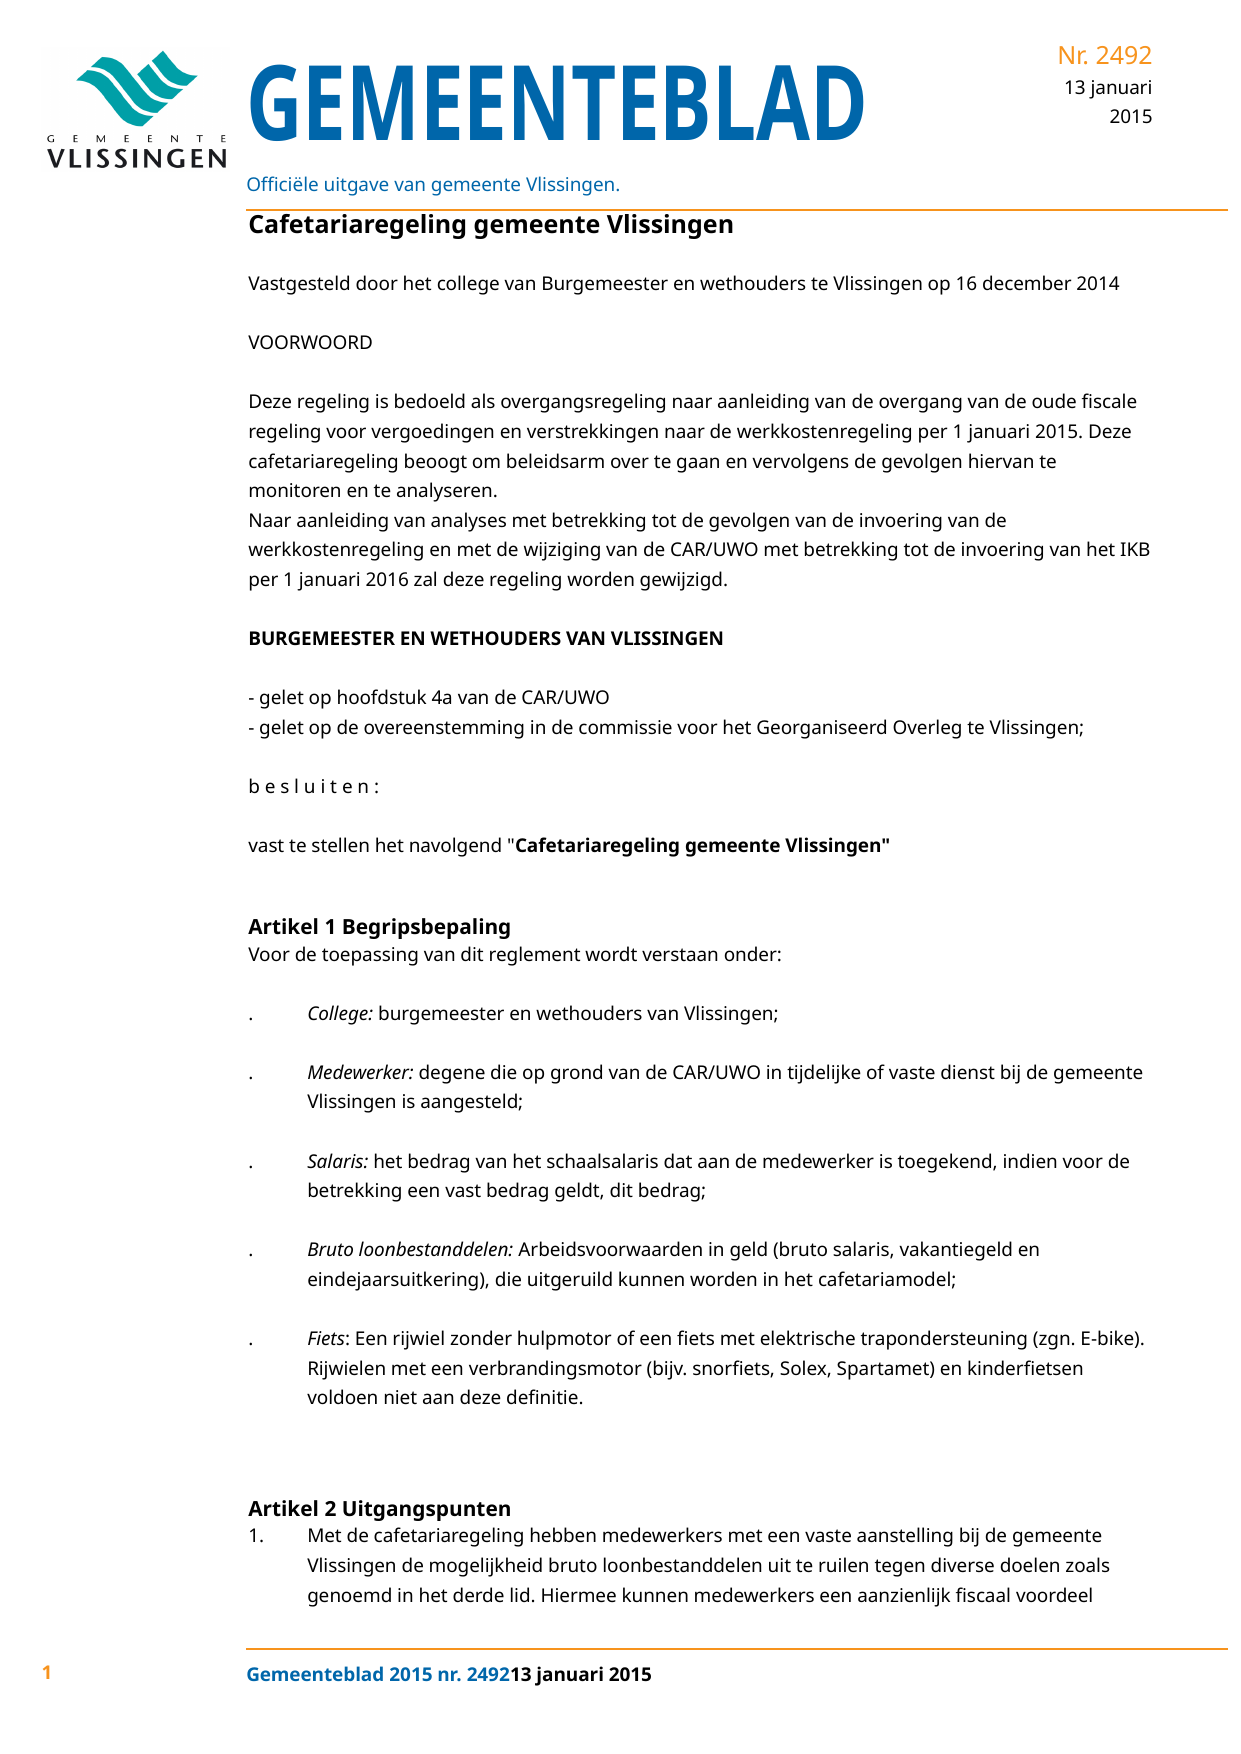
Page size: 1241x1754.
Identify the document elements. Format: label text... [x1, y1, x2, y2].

text Voor de toepassing van dit reglement wordt verstaan onder: [248, 941, 1152, 967]
text VOORWOORD [248, 329, 1152, 355]
list Bruto loonbestanddelen: Arbeidsvoorwaarden in geld (bruto salaris, vakantiegeld en eindejaarsuitkering), die uitgeruild kunnen worden in het cafetariamodel; [248, 1237, 1152, 1292]
text Naar aanleiding van analyses met betrekking tot de gevolgen van de invoering van de werkkostenregeling en met de wijziging van de CAR/UWO met betrekking tot de invoering van het IKB per 1 januari 2016 zal deze regeling worden gewijzigd. [248, 507, 1152, 592]
text Artikel 2 Uitgangspunten [248, 1494, 1152, 1523]
text BURGEMEESTER EN WETHOUDERS VAN VLISSINGEN [248, 625, 1152, 651]
list Fiets: Een rijwiel zonder hulpmotor of een fiets met elektrische trapondersteuning (zgn. E-bike). Rijwielen met een verbrandingsmotor (bijv. snorfiets, Solex, Spartamet) en kinderfietsen voldoen niet aan deze definitie. [248, 1325, 1152, 1410]
text Vastgesteld door het college van Burgemeester en wethouders te Vlissingen op 16 december 2014 [248, 270, 1152, 296]
text - gelet op hoofdstuk 4a van de CAR/UWO [248, 684, 1152, 710]
text Deze regeling is bedoeld als overgangsregeling naar aanleiding van de overgang van de oude fiscale regeling voor vergoedingen en verstrekkingen naar de werkkostenregeling per 1 januari 2015. Deze cafetariaregeling beoogt om beleidsarm over te gaan en vervolgens de gevolgen hiervan te monitoren en te analyseren. [248, 389, 1152, 503]
list College: burgemeester en wethouders van Vlissingen; [248, 1000, 1152, 1026]
list Salaris: het bedrag van het schaalsalaris dat aan de medewerker is toegekend, indien voor de betrekking een vast bedrag geldt, dit bedrag; [248, 1148, 1152, 1203]
picture [41, 47, 231, 172]
text Cafetariaregeling gemeente Vlissingen [248, 211, 1152, 241]
text - gelet op de overeenstemming in de commissie voor het Georganiseerd Overleg te Vlissingen; [248, 714, 1152, 740]
list Met de cafetariaregeling hebben medewerkers met een vaste aanstelling bij de gemeente Vlissingen de mogelijkheid bruto loonbestanddelen uit te ruilen tegen diverse doelen zoals genoemd in het derde lid. Hiermee kunnen medewerkers een aanzienlijk fiscaal voordeel [248, 1523, 1152, 1607]
text Artikel 1 Begripsbepaling [248, 912, 1152, 941]
text b e s l u i t e n : [248, 773, 1152, 799]
text vast te stellen het navolgend "Cafetariaregeling gemeente Vlissingen" [248, 832, 1152, 858]
list Medewerker: degene die op grond van de CAR/UWO in tijdelijke of vaste dienst bij de gemeente Vlissingen is aangesteld; [248, 1059, 1152, 1114]
